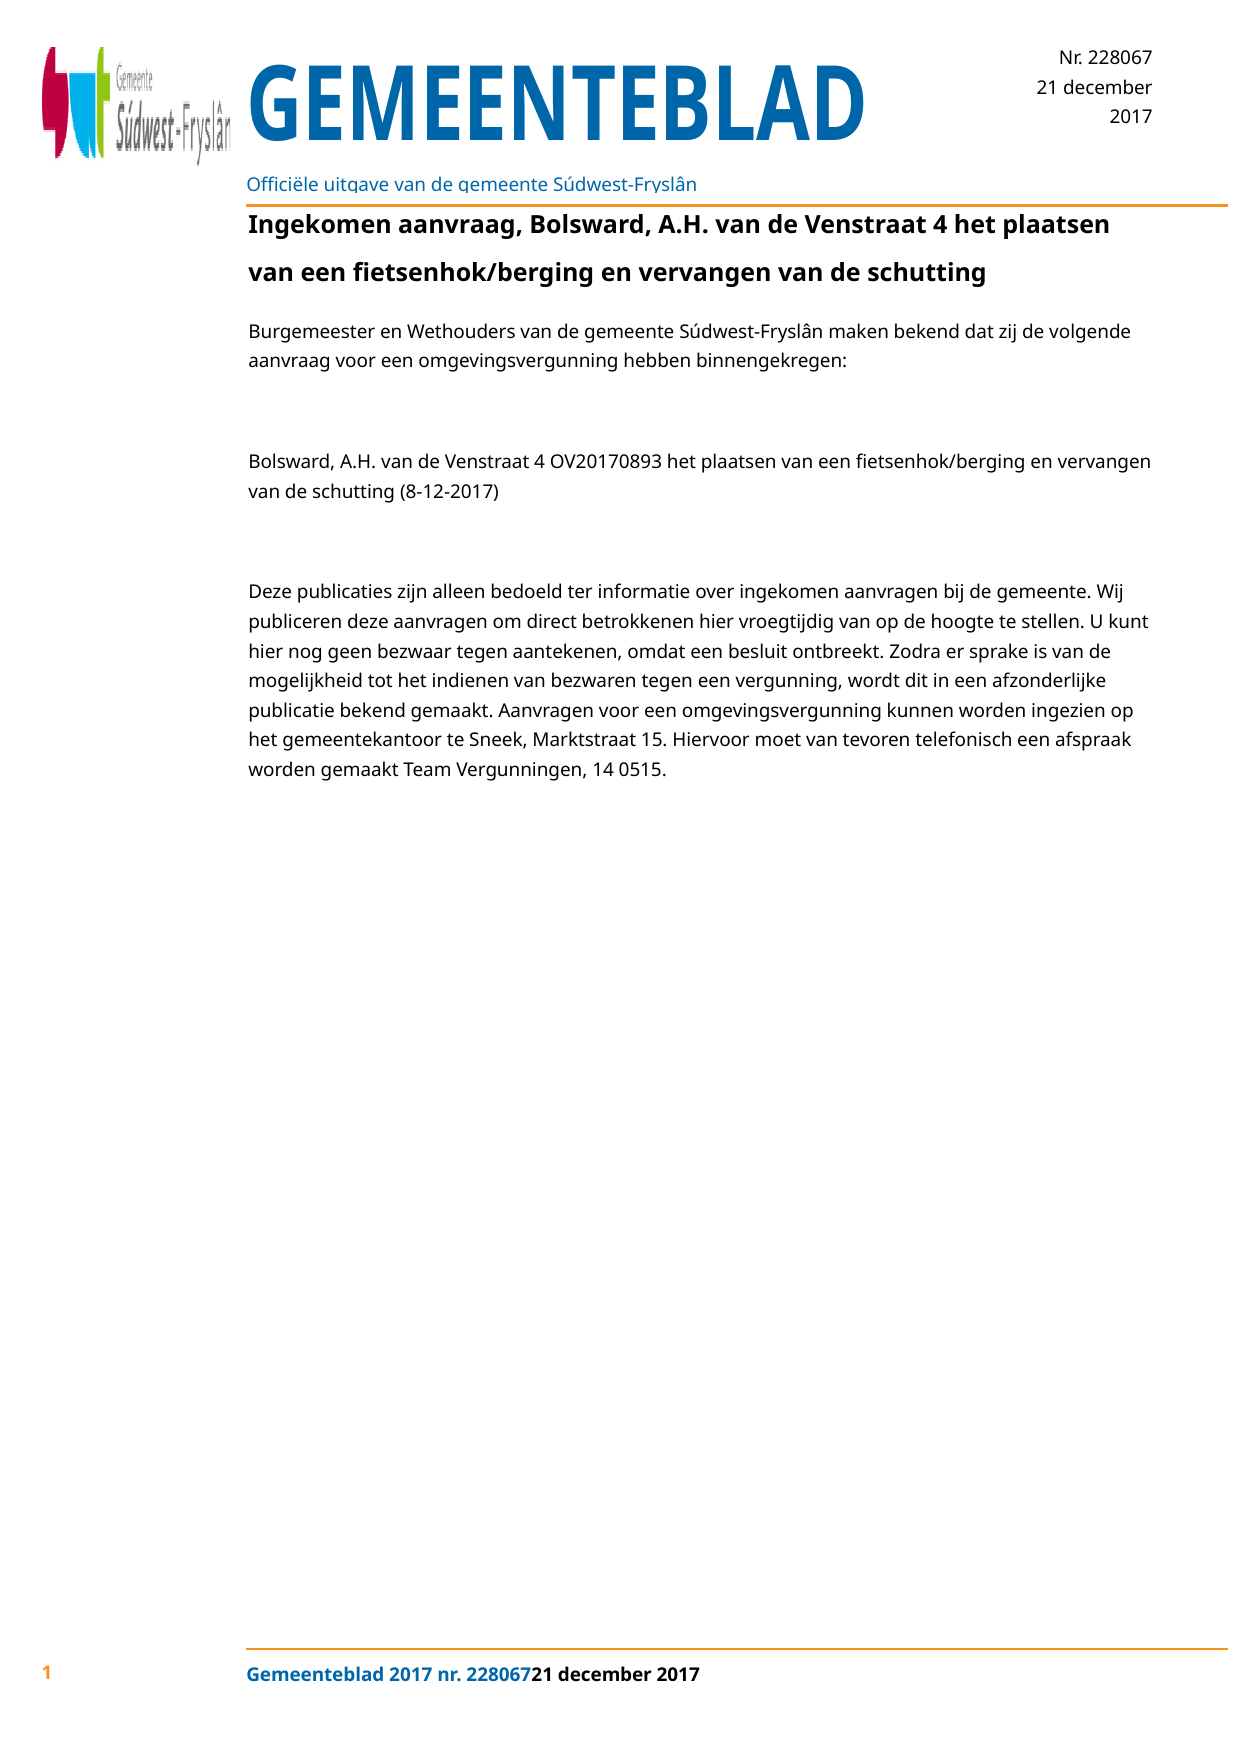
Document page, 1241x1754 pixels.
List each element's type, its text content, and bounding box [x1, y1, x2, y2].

picture [41, 47, 231, 172]
text Burgemeester en Wethouders van de gemeente Súdwest-Fryslân maken bekend dat zij de volgende aanvraag voor een omgevingsvergunning hebben binnengekregen: [248, 318, 1152, 373]
text Deze publicaties zijn alleen bedoeld ter informatie over ingekomen aanvragen bij de gemeente. Wij publiceren deze aanvragen om direct betrokkenen hier vroegtijdig van op de hoogte te stellen. U kunt hier nog geen bezwaar tegen aantekenen, omdat een besluit ontbreekt. Zodra er sprake is van de mogelijkheid tot het indienen van bezwaren tegen een vergunning, wordt dit in een afzonderlijke publicatie bekend gemaakt. Aanvragen voor een omgevingsvergunning kunnen worden ingezien op het gemeentekantoor te Sneek, Marktstraat 15. Hiervoor moet van tevoren telefonisch een afspraak worden gemaakt Team Vergunningen, 14 0515. [248, 579, 1152, 782]
text Bolsward, A.H. van de Venstraat 4 OV20170893 het plaatsen van een fietsenhok/berging en vervangen van de schutting (8-12-2017) [248, 448, 1152, 504]
text Ingekomen aanvraag, Bolsward, A.H. van de Venstraat 4 het plaatsen van een fietsenhok/berging en vervangen van de schutting [248, 207, 1152, 288]
